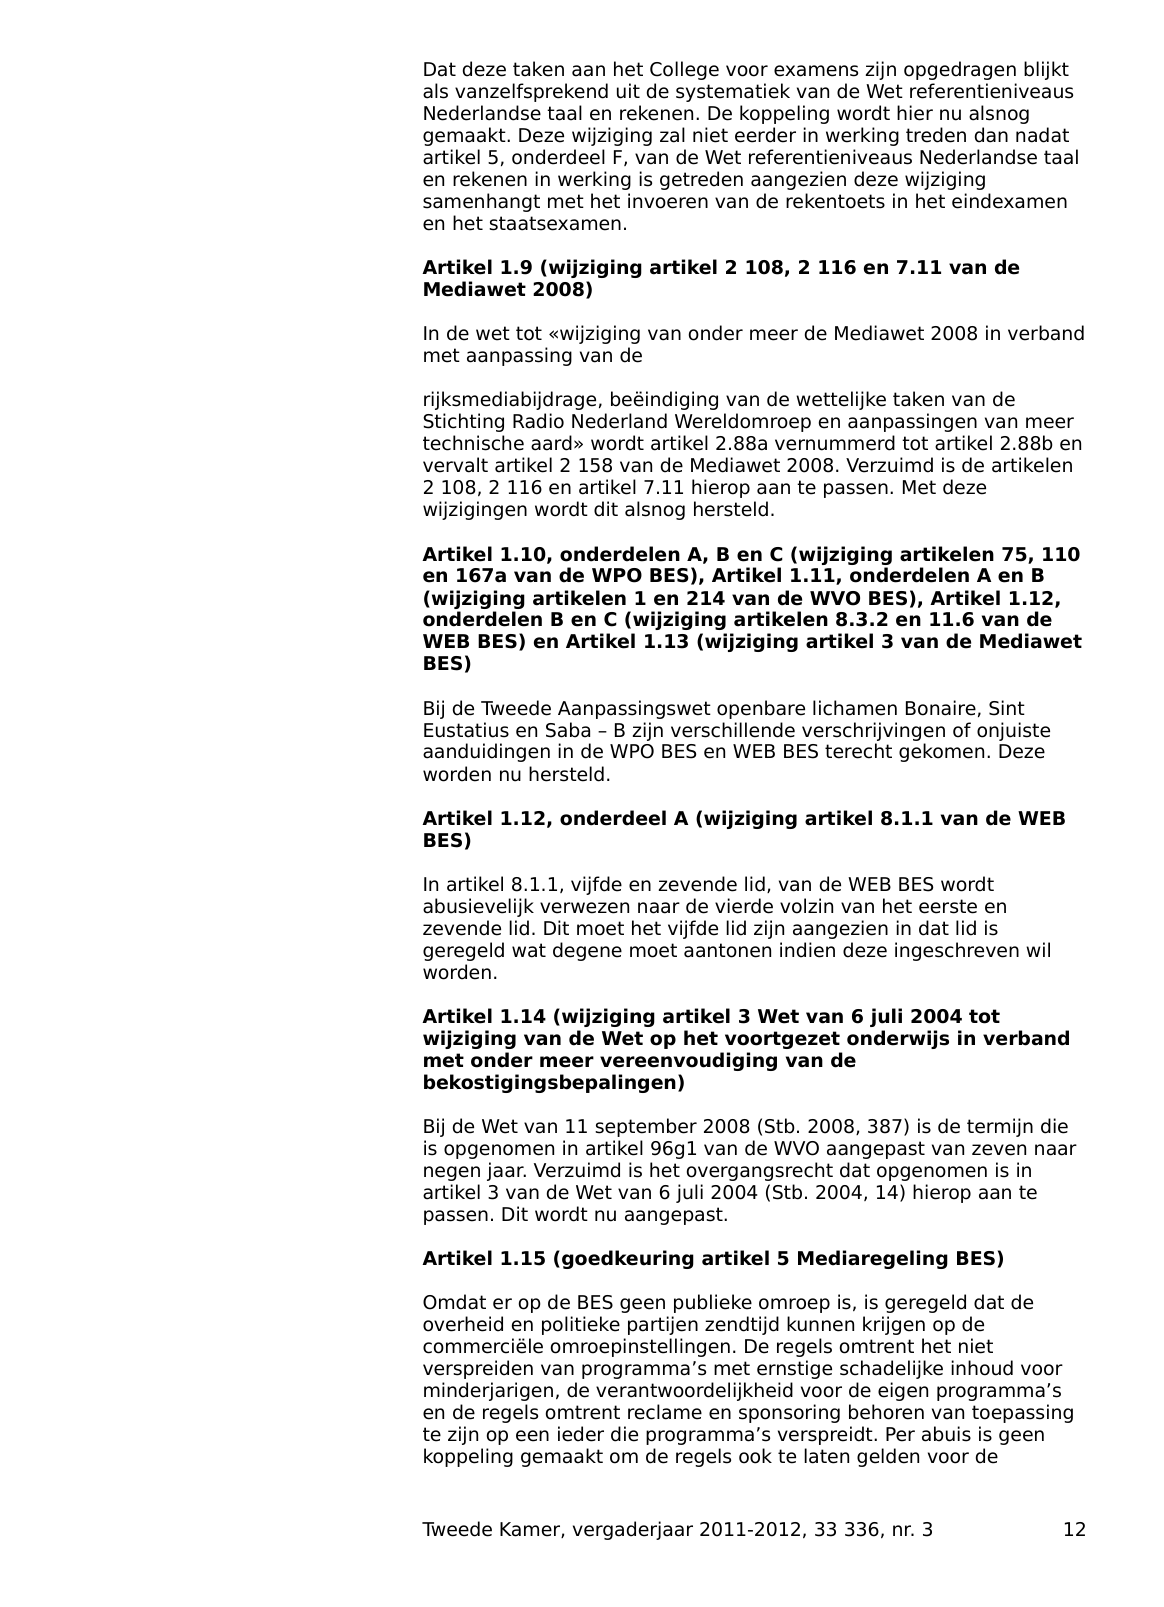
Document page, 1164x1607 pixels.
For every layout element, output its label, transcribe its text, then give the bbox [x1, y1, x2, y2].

subtitle Artikel 1.14 (wijziging artikel 3 Wet van 6 juli 2004 tot wijziging van de Wet op het voortgezet onderwijs in verband met onder meer vereenvoudiging van de bekostigingsbepalingen) [422, 1006, 1087, 1094]
text In de wet tot «wijziging van onder meer de Mediawet 2008 in verband met aanpassing van de [422, 323, 1087, 367]
text Bij de Tweede Aanpassingswet openbare lichamen Bonaire, Sint Eustatius en Saba – B zijn verschillende verschrijvingen of onjuiste aanduidingen in de WPO BES en WEB BES terecht gekomen. Deze worden nu hersteld. [422, 697, 1087, 785]
text rijksmediabijdrage, beëindiging van de wettelijke taken van de Stichting Radio Nederland Wereldomroep en aanpassingen van meer technische aard» wordt artikel 2.88a vernummerd tot artikel 2.88b en vervalt artikel 2 158 van de Mediawet 2008. Verzuimd is de artikelen 2 108, 2 116 en artikel 7.11 hierop aan te passen. Met deze wijzigingen wordt dit alsnog hersteld. [422, 389, 1087, 521]
text Omdat er op de BES geen publieke omroep is, is geregeld dat de overheid en politieke partijen zendtijd kunnen krijgen op de commerciële omroepinstellingen. De regels omtrent het niet verspreiden van programma’s met ernstige schadelijke inhoud voor minderjarigen, de verantwoordelijkheid voor de eigen programma’s en de regels omtrent reclame en sponsoring behoren van toepassing te zijn op een ieder die programma’s verspreidt. Per abuis is geen koppeling gemaakt om de regels ook te laten gelden voor de [422, 1292, 1087, 1468]
text Bij de Wet van 11 september 2008 (Stb. 2008, 387) is de termijn die is opgenomen in artikel 96g1 van de WVO aangepast van zeven naar negen jaar. Verzuimd is het overgangsrecht dat opgenomen is in artikel 3 van de Wet van 6 juli 2004 (Stb. 2004, 14) hierop aan te passen. Dit wordt nu aangepast. [422, 1116, 1087, 1226]
subtitle Artikel 1.12, onderdeel A (wijziging artikel 8.1.1 van de WEB BES) [422, 808, 1087, 852]
text Dat deze taken aan het College voor examens zijn opgedragen blijkt als vanzelfsprekend uit de systematiek van de Wet referentieniveaus Nederlandse taal en rekenen. De koppeling wordt hier nu alsnog gemaakt. Deze wijziging zal niet eerder in werking treden dan nadat artikel 5, onderdeel F, van de Wet referentieniveaus Nederlandse taal en rekenen in werking is getreden aangezien deze wijziging samenhangt met het invoeren van de rekentoets in het eindexamen en het staatsexamen. [422, 59, 1087, 235]
subtitle Artikel 1.9 (wijziging artikel 2 108, 2 116 en 7.11 van de Mediawet 2008) [422, 257, 1087, 301]
text In artikel 8.1.1, vijfde en zevende lid, van de WEB BES wordt abusievelijk verwezen naar de vierde volzin van het eerste en zevende lid. Dit moet het vijfde lid zijn aangezien in dat lid is geregeld wat degene moet aantonen indien deze ingeschreven wil worden. [422, 874, 1087, 984]
subtitle Artikel 1.15 (goedkeuring artikel 5 Mediaregeling BES) [422, 1248, 1087, 1270]
subtitle Artikel 1.10, onderdelen A, B en C (wijziging artikelen 75, 110 en 167a van de WPO BES), Artikel 1.11, onderdelen A en B (wijziging artikelen 1 en 214 van de WVO BES), Artikel 1.12, onderdelen B en C (wijziging artikelen 8.3.2 en 11.6 van de WEB BES) en Artikel 1.13 (wijziging artikel 3 van de Mediawet BES) [422, 543, 1087, 675]
